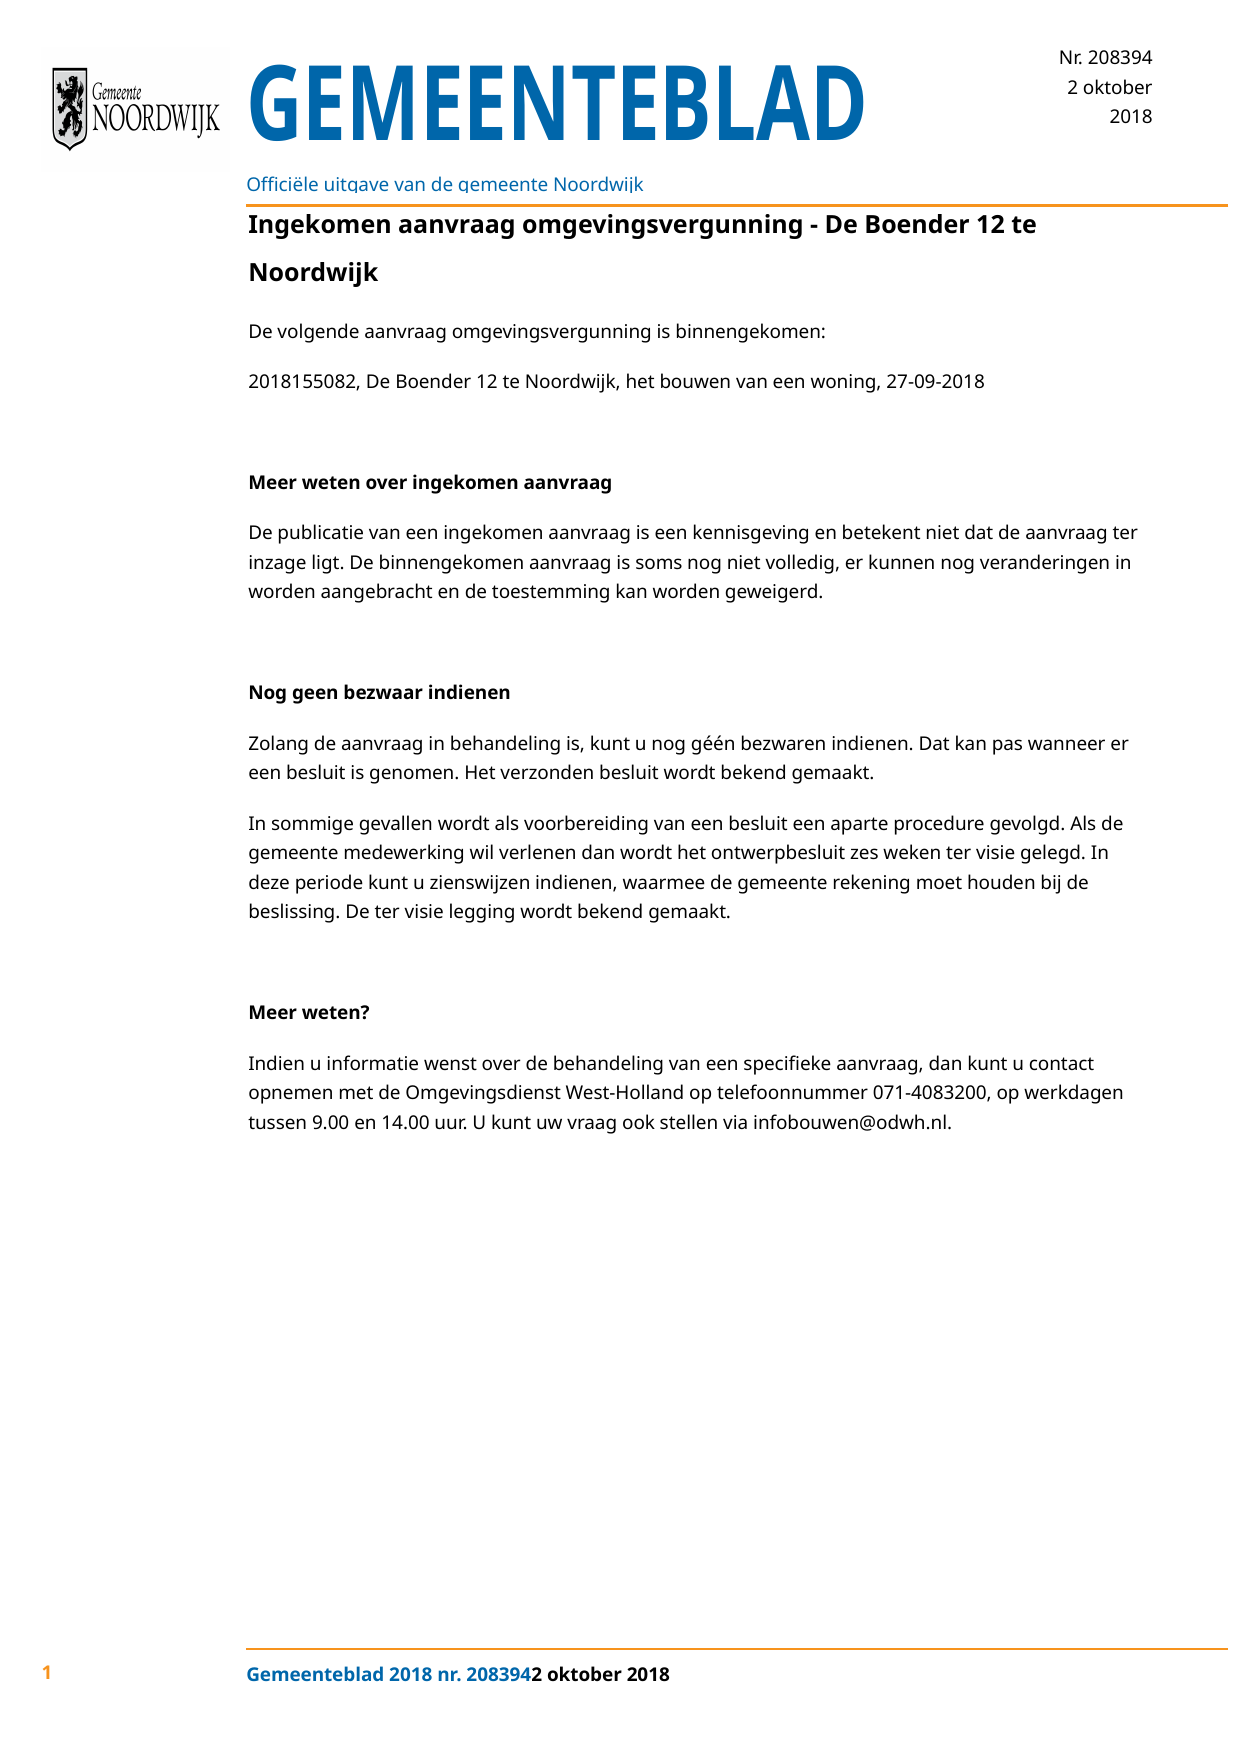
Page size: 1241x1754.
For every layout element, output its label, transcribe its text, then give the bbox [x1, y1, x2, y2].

text Ingekomen aanvraag omgevingsvergunning - De Boender 12 te Noordwijk [248, 207, 1152, 288]
picture [41, 47, 231, 172]
text De volgende aanvraag omgevingsvergunning is binnengekomen: [248, 318, 1152, 344]
text Nog geen bezwaar indienen [248, 679, 1152, 705]
text Zolang de aanvraag in behandeling is, kunt u nog géén bezwaren indienen. Dat kan pas wanneer er een besluit is genomen. Het verzonden besluit wordt bekend gemaakt. [248, 730, 1152, 785]
text In sommige gevallen wordt als voorbereiding van een besluit een aparte procedure gevolgd. Als de gemeente medewerking wil verlenen dan wordt het ontwerpbesluit zes weken ter visie gelegd. In deze periode kunt u zienswijzen indienen, waarmee de gemeente rekening moet houden bij de beslissing. De ter visie legging wordt bekend gemaakt. [248, 810, 1152, 924]
text Meer weten? [248, 999, 1152, 1025]
text De publicatie van een ingekomen aanvraag is een kennisgeving en betekent niet dat de aanvraag ter inzage ligt. De binnengekomen aanvraag is soms nog niet volledig, er kunnen nog veranderingen in worden aangebracht en de toestemming kan worden geweigerd. [248, 519, 1152, 604]
text Meer weten over ingekomen aanvraag [248, 469, 1152, 495]
text Indien u informatie wenst over de behandeling van een specifieke aanvraag, dan kunt u contact opnemen met de Omgevingsdienst West-Holland op telefoonnummer 071-4083200, op werkdagen tussen 9.00 en 14.00 uur. U kunt uw vraag ook stellen via infobouwen@odwh.nl. [248, 1050, 1152, 1135]
text 2018155082, De Boender 12 te Noordwijk, het bouwen van een woning, 27-09-2018 [248, 368, 1152, 394]
